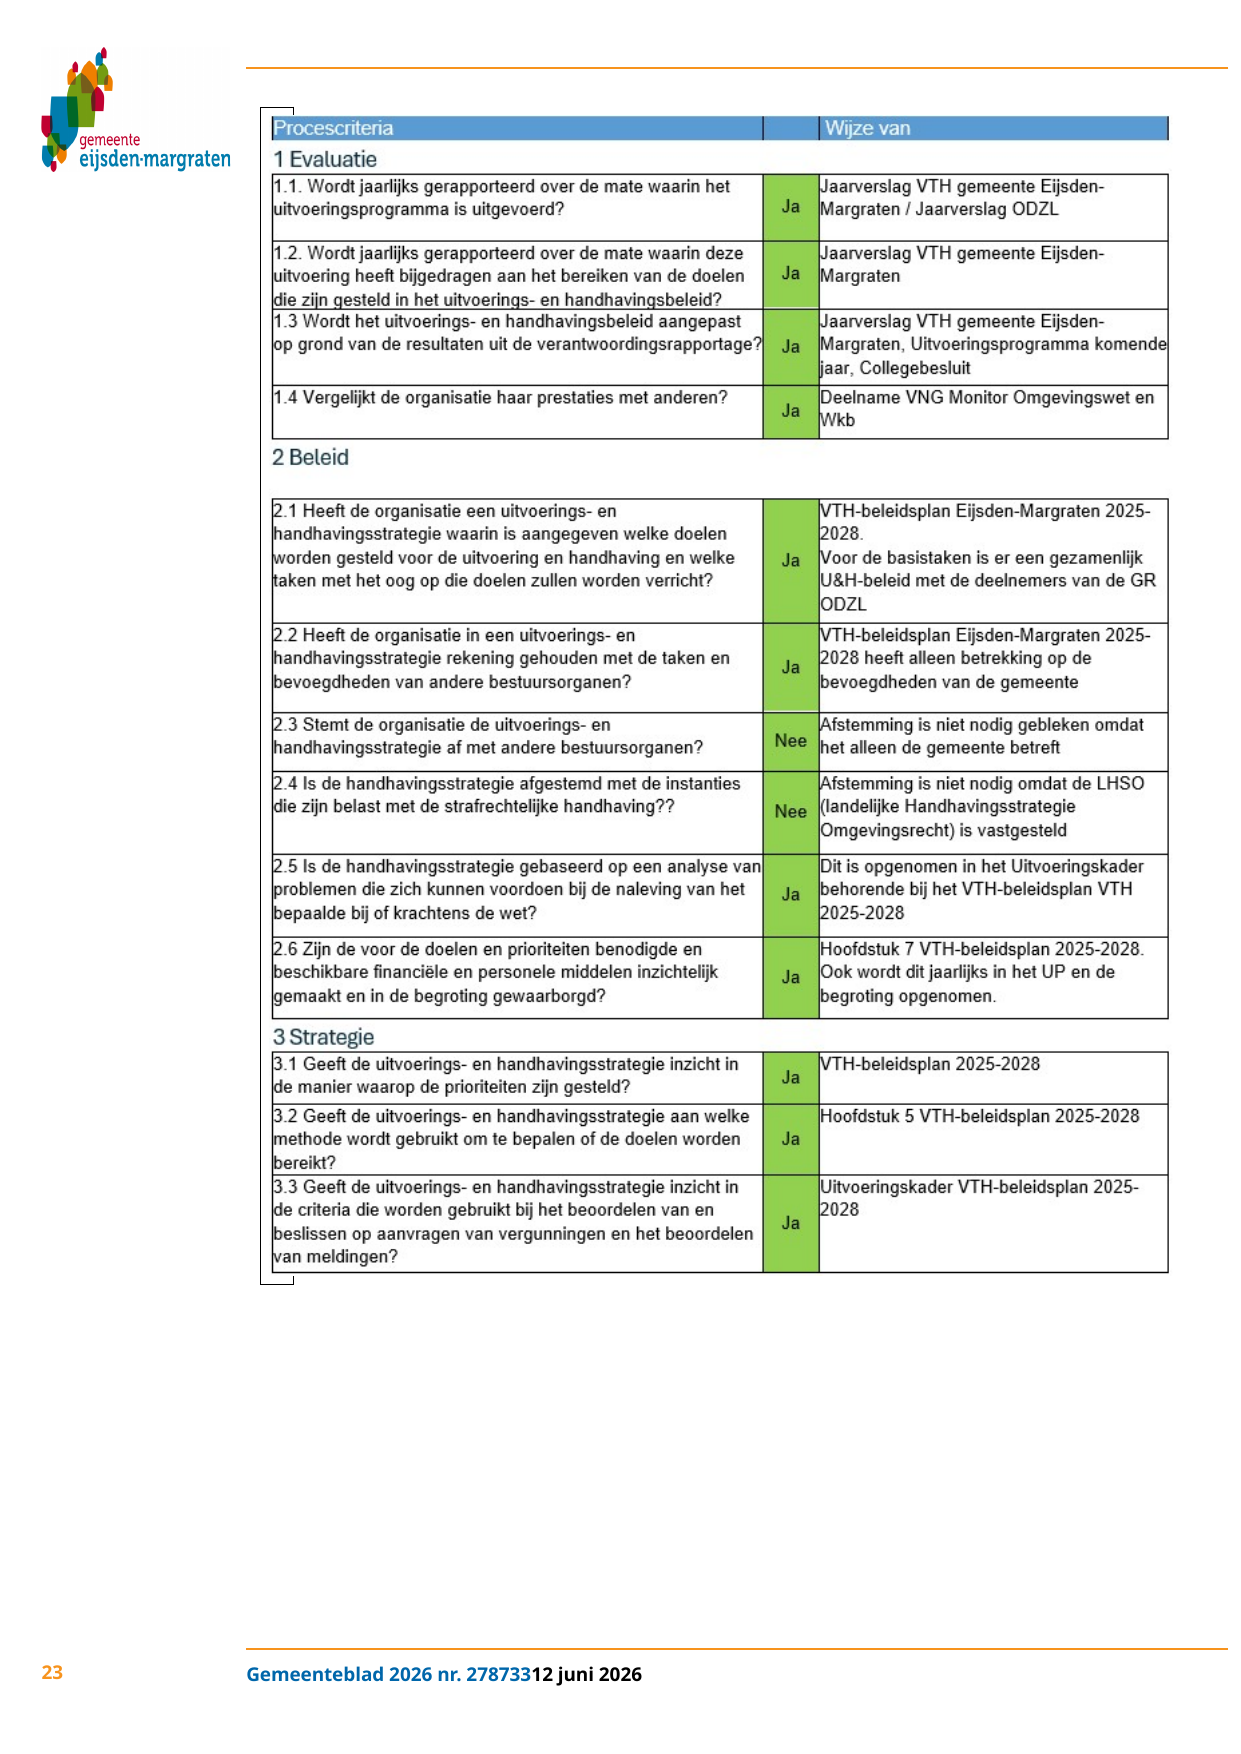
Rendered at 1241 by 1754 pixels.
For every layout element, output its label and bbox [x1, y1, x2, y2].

picture [41, 47, 231, 172]
picture [268, 115, 1173, 1276]
